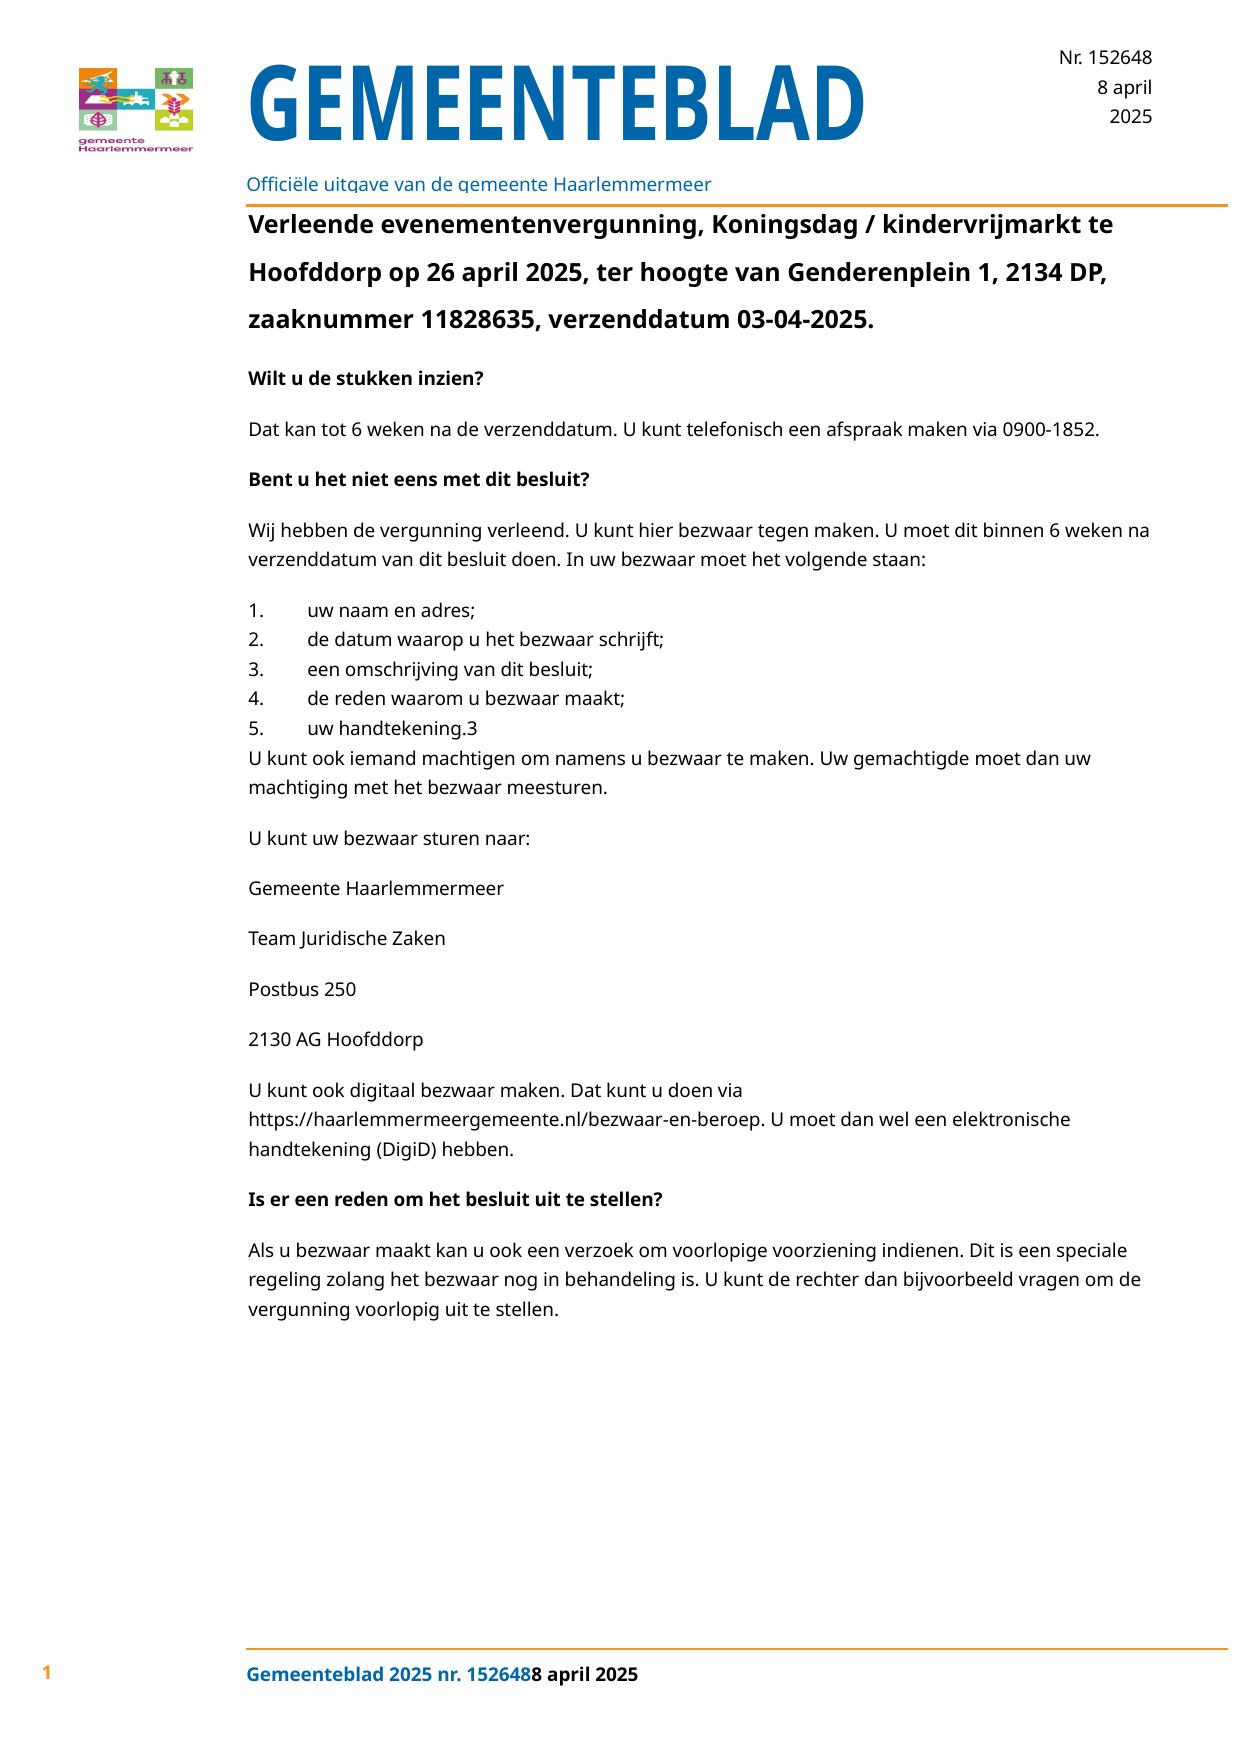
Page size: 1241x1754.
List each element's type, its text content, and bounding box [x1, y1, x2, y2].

list uw naam en adres; [248, 597, 1152, 622]
list de datum waarop u het bezwaar schrijft; [248, 626, 1152, 652]
text Team Juridische Zaken [248, 926, 1152, 951]
text Gemeente Haarlemmermeer [248, 875, 1152, 901]
text 2130 AG Hoofddorp [248, 1026, 1152, 1052]
text Verleende evenementenvergunning, Koningsdag / kindervrijmarkt te Hoofddorp op 26 april 2025, ter hoogte van Genderenplein 1, 2134 DP, zaaknummer 11828635, verzenddatum 03-04-2025. [248, 207, 1152, 336]
list uw handtekening.3 [248, 715, 1152, 741]
text U kunt uw bezwaar sturen naar: [248, 825, 1152, 850]
text U kunt ook digitaal bezwaar maken. Dat kunt u doen via https://haarlemmermeergemeente.nl/bezwaar-en-beroep. U moet dan wel een elektronische handtekening (DigiD) hebben. [248, 1077, 1152, 1162]
text Wij hebben de vergunning verleend. U kunt hier bezwaar tegen maken. U moet dit binnen 6 weken na verzenddatum van dit besluit doen. In uw bezwaar moet het volgende staan: [248, 517, 1152, 572]
text Is er een reden om het besluit uit te stellen? [248, 1186, 1152, 1212]
text U kunt ook iemand machtigen om namens u bezwaar te maken. Uw gemachtigde moet dan uw machtiging met het bezwaar meesturen. [248, 745, 1152, 800]
text Dat kan tot 6 weken na de verzenddatum. U kunt telefonisch een afspraak maken via 0900-1852. [248, 416, 1152, 442]
picture [41, 47, 231, 172]
text Wilt u de stukken inzien? [248, 366, 1152, 391]
list een omschrijving van dit besluit; [248, 656, 1152, 682]
list de reden waarom u bezwaar maakt; [248, 686, 1152, 711]
text Bent u het niet eens met dit besluit? [248, 466, 1152, 492]
text Postbus 250 [248, 976, 1152, 1002]
text Als u bezwaar maakt kan u ook een verzoek om voorlopige voorziening indienen. Dit is een speciale regeling zolang het bezwaar nog in behandeling is. U kunt de rechter dan bijvoorbeeld vragen om de vergunning voorlopig uit te stellen. [248, 1237, 1152, 1322]
